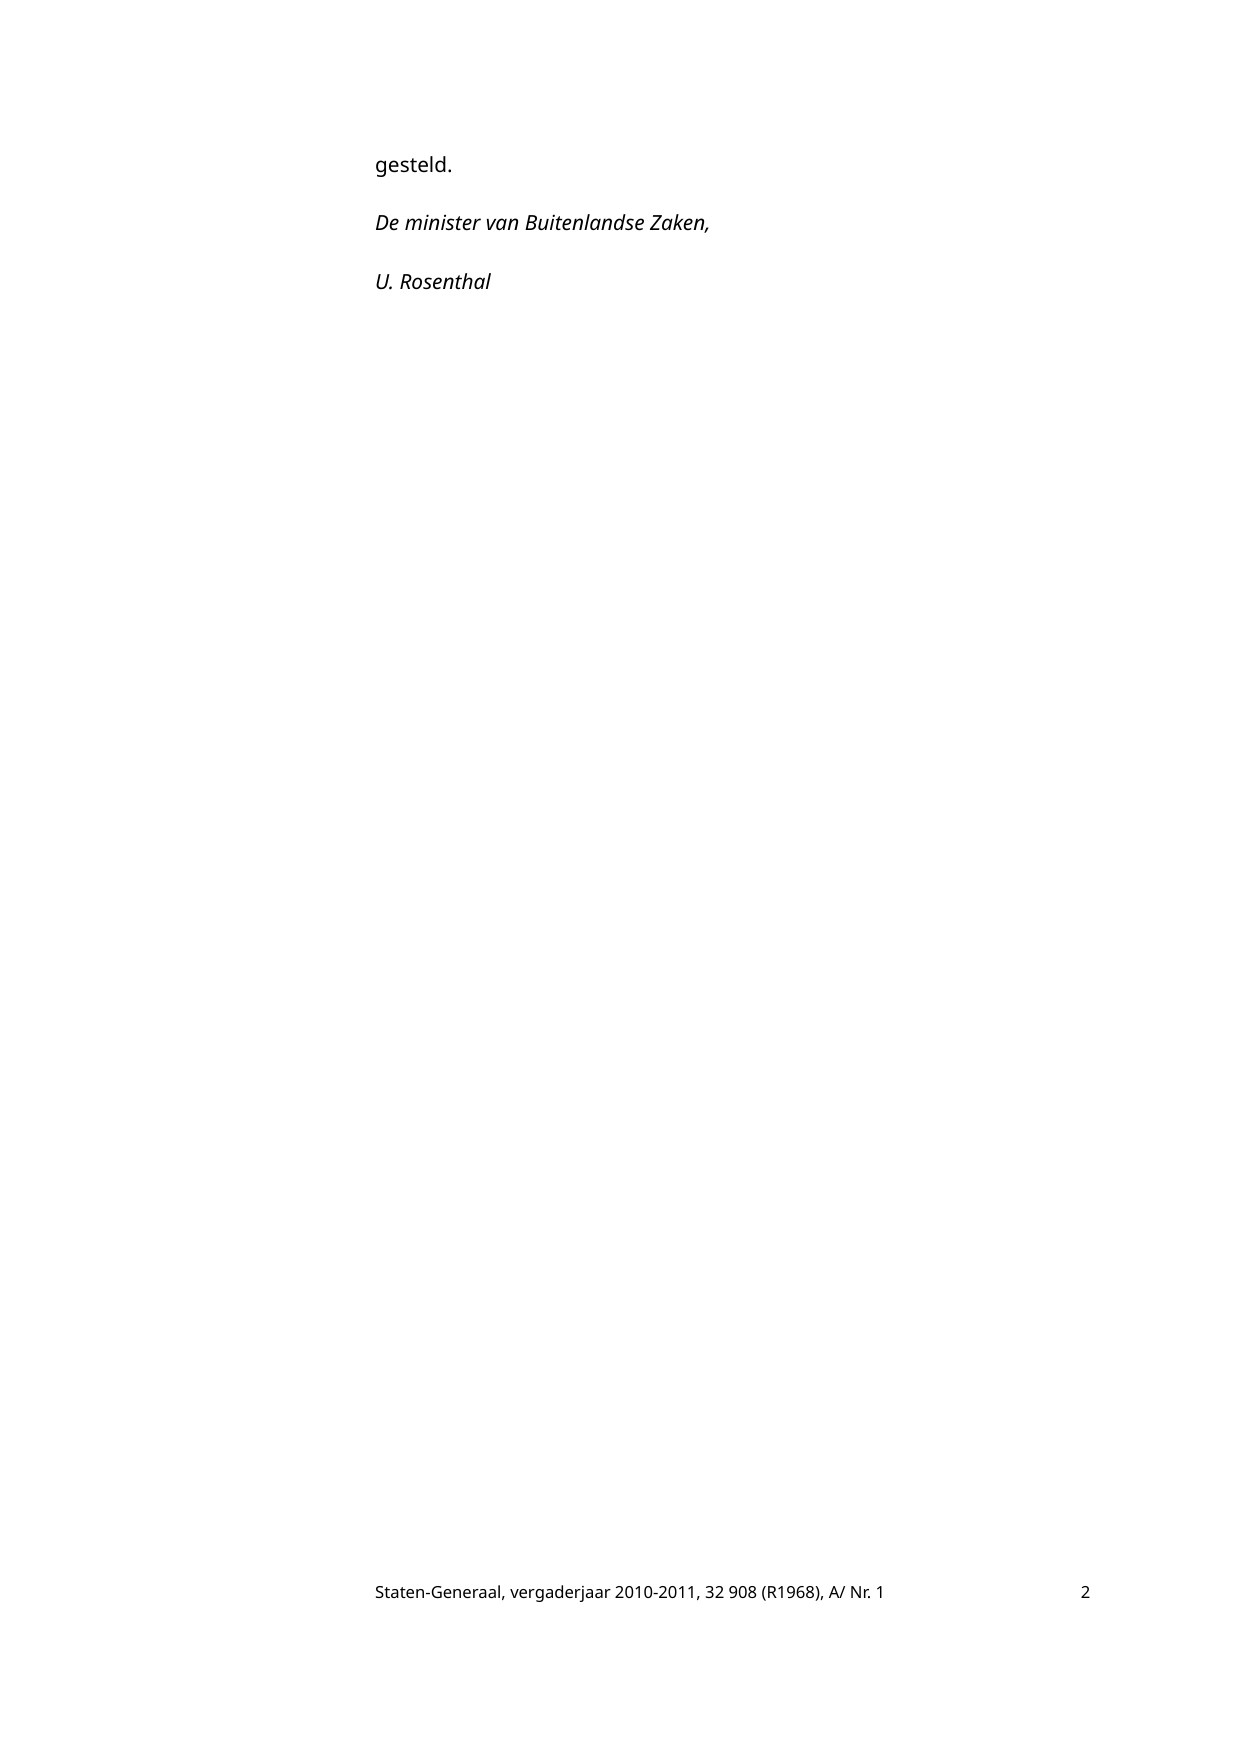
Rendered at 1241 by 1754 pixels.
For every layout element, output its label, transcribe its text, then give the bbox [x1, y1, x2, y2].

text gesteld. [375, 150, 1090, 178]
text U. Rosenthal [375, 267, 1090, 295]
text De minister van Buitenlandse Zaken, [375, 208, 1090, 237]
